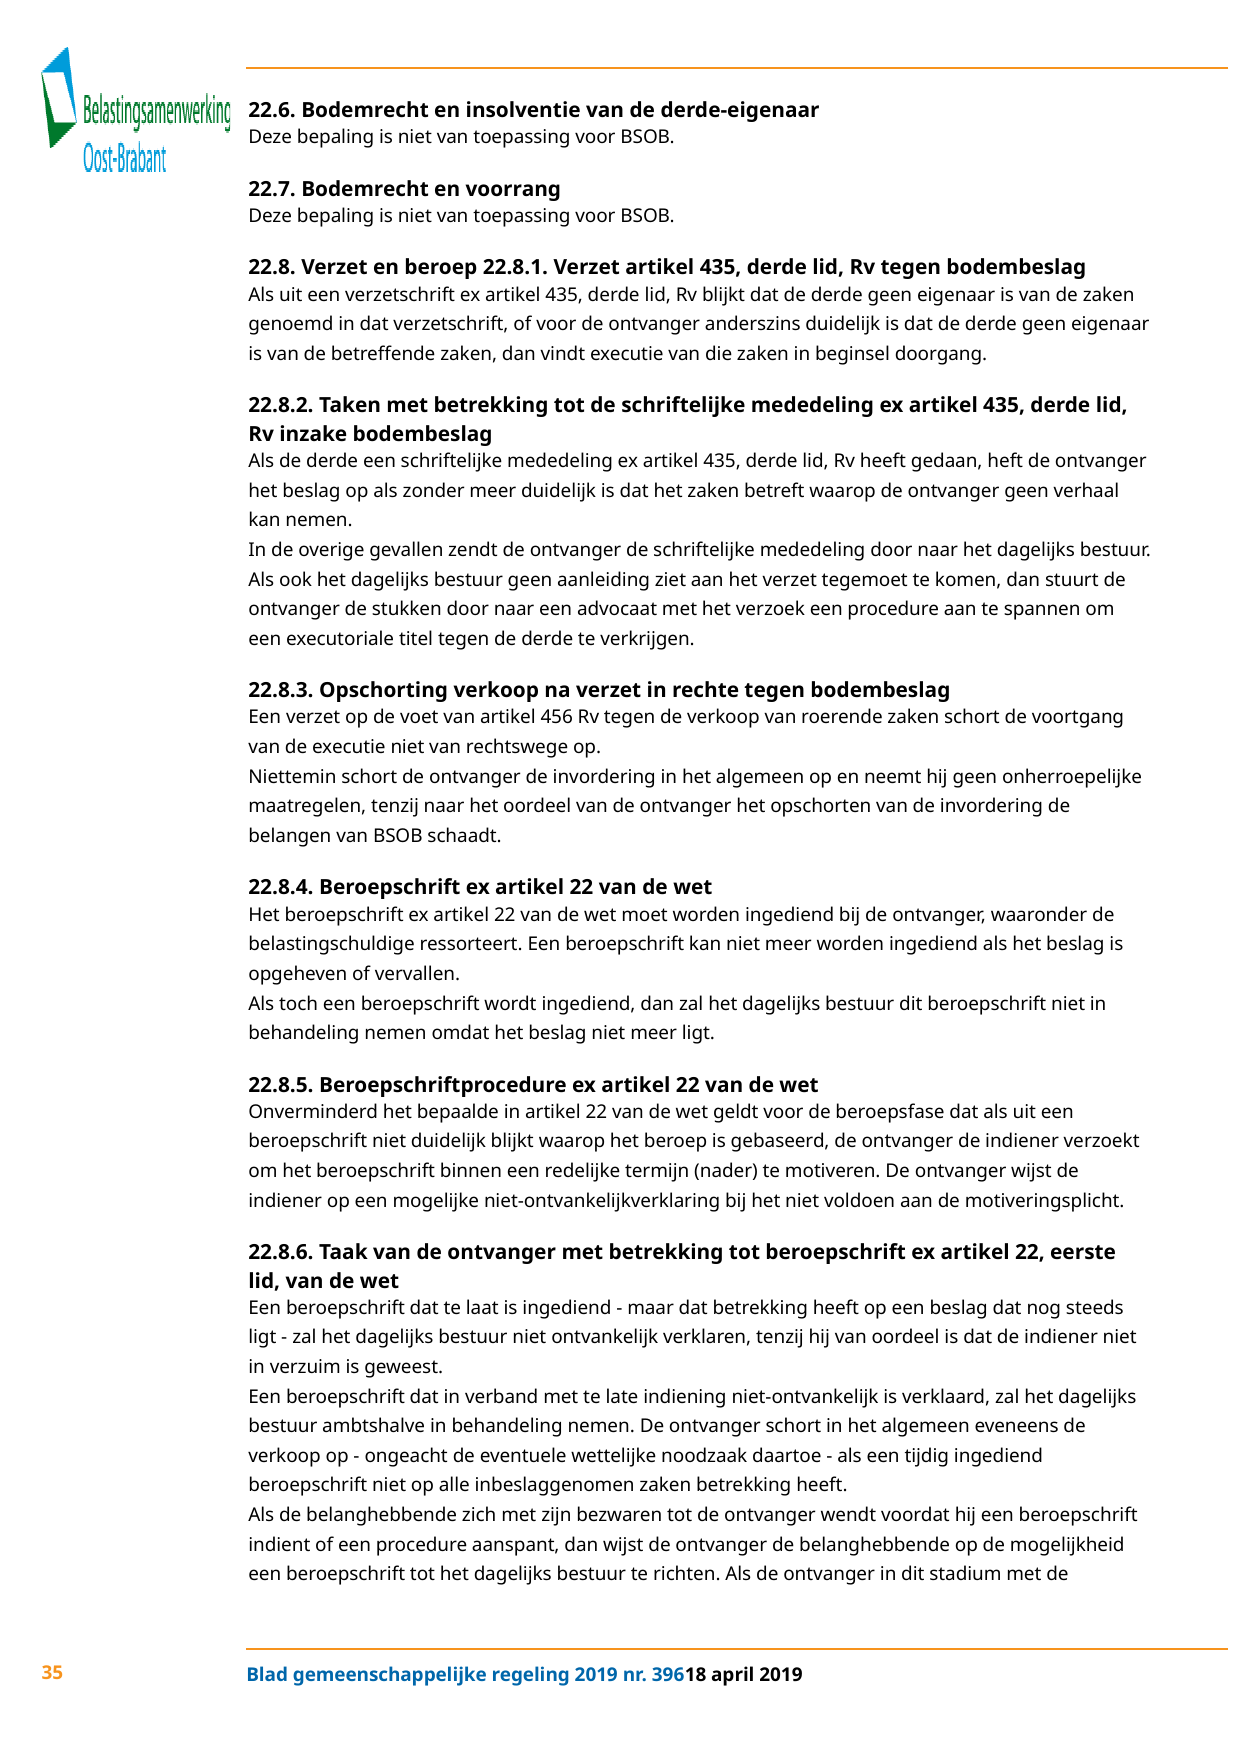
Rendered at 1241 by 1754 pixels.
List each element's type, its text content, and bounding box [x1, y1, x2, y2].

text 22.8.6. Taak van de ontvanger met betrekking tot beroepschrift ex artikel 22, eerste lid, van de wet [248, 1237, 1152, 1294]
text Een beroepschrift dat te laat is ingediend - maar dat betrekking heeft op een beslag dat nog steeds ligt - zal het dagelijks bestuur niet ontvankelijk verklaren, tenzij hij van oordeel is dat de indiener niet in verzuim is geweest. [248, 1294, 1152, 1379]
text Deze bepaling is niet van toepassing voor BSOB. [248, 123, 1152, 149]
picture [86, 146, 91, 169]
text 22.7. Bodemrecht en voorrang [248, 174, 1152, 202]
text Het beroepschrift ex artikel 22 van de wet moet worden ingediend bij de ontvanger, waaronder de belastingschuldige ressorteert. Een beroepschrift kan niet meer worden ingediend als het beslag is opgeheven of vervallen. [248, 901, 1152, 986]
text Als toch een beroepschrift wordt ingediend, dan zal het dagelijks bestuur dit beroepschrift niet in behandeling nemen omdat het beslag niet meer ligt. [248, 990, 1152, 1045]
picture [129, 155, 134, 172]
text Een verzet op de voet van artikel 456 Rv tegen de verkoop van roerende zaken schort de voortgang van de executie niet van rechtswege op. [248, 704, 1152, 759]
picture [91, 163, 96, 172]
text Een beroepschrift dat in verband met te late indiening niet-ontvankelijk is verklaard, zal het dagelijks bestuur ambtshalve in behandeling nemen. De ontvanger schort in het algemeen eveneens de verkoop op - ongeacht de eventuele wettelijke noodzaak daartoe - als een tijdig ingediend beroepschrift niet op alle inbeslaggenomen zaken betrekking heeft. [248, 1383, 1152, 1497]
picture [41, 47, 231, 172]
text Niettemin schort de ontvanger de invordering in het algemeen op en neemt hij geen onherroepelijke maatregelen, tenzij naar het oordeel van de ontvanger het opschorten van de invordering de belangen van BSOB schaadt. [248, 763, 1152, 848]
text Als uit een verzetschrift ex artikel 435, derde lid, Rv blijkt dat de derde geen eigenaar is van de zaken genoemd in dat verzetschrift, of voor de ontvanger anderszins duidelijk is dat de derde geen eigenaar is van de betreffende zaken, dan vindt executie van die zaken in beginsel doorgang. [248, 281, 1152, 366]
text 22.8.5. Beroepschriftprocedure ex artikel 22 van de wet [248, 1070, 1152, 1098]
text 22.6. Bodemrecht en insolventie van de derde-eigenaar [248, 95, 1152, 123]
text 22.8.3. Opschorting verkoop na verzet in rechte tegen bodembeslag [248, 675, 1152, 704]
text Deze bepaling is niet van toepassing voor BSOB. [248, 202, 1152, 228]
text Onverminderd het bepaalde in artikel 22 van de wet geldt voor de beroepsfase dat als uit een beroepschrift niet duidelijk blijkt waarop het beroep is gebaseerd, de ontvanger de indiener verzoekt om het beroepschrift binnen een redelijke termijn (nader) te motiveren. De ontvanger wijst de indiener op een mogelijke niet-ontvankelijkverklaring bij het niet voldoen aan de motiveringsplicht. [248, 1098, 1152, 1213]
text Als de belanghebbende zich met zijn bezwaren tot de ontvanger wendt voordat hij een beroepschrift indient of een procedure aanspant, dan wijst de ontvanger de belanghebbende op de mogelijkheid een beroepschrift tot het dagelijks bestuur te richten. Als de ontvanger in dit stadium met de [248, 1501, 1152, 1586]
text 22.8.4. Beroepschrift ex artikel 22 van de wet [248, 872, 1152, 901]
text In de overige gevallen zendt de ontvanger de schriftelijke mededeling door naar het dagelijks bestuur. Als ook het dagelijks bestuur geen aanleiding ziet aan het verzet tegemoet te komen, dan stuurt de ontvanger de stukken door naar een advocaat met het verzoek een procedure aan te spannen om een executoriale titel tegen de derde te verkrijgen. [248, 536, 1152, 651]
text 22.8.2. Taken met betrekking tot de schriftelijke mededeling ex artikel 435, derde lid, Rv inzake bodembeslag [248, 391, 1152, 447]
picture [100, 161, 105, 172]
text 22.8. Verzet en beroep 22.8.1. Verzet artikel 435, derde lid, Rv tegen bodembeslag [248, 252, 1152, 281]
text Als de derde een schriftelijke mededeling ex artikel 435, derde lid, Rv heeft gedaan, heft de ontvanger het beslag op als zonder meer duidelijk is dat het zaken betreft waarop de ontvanger geen verhaal kan nemen. [248, 447, 1152, 532]
